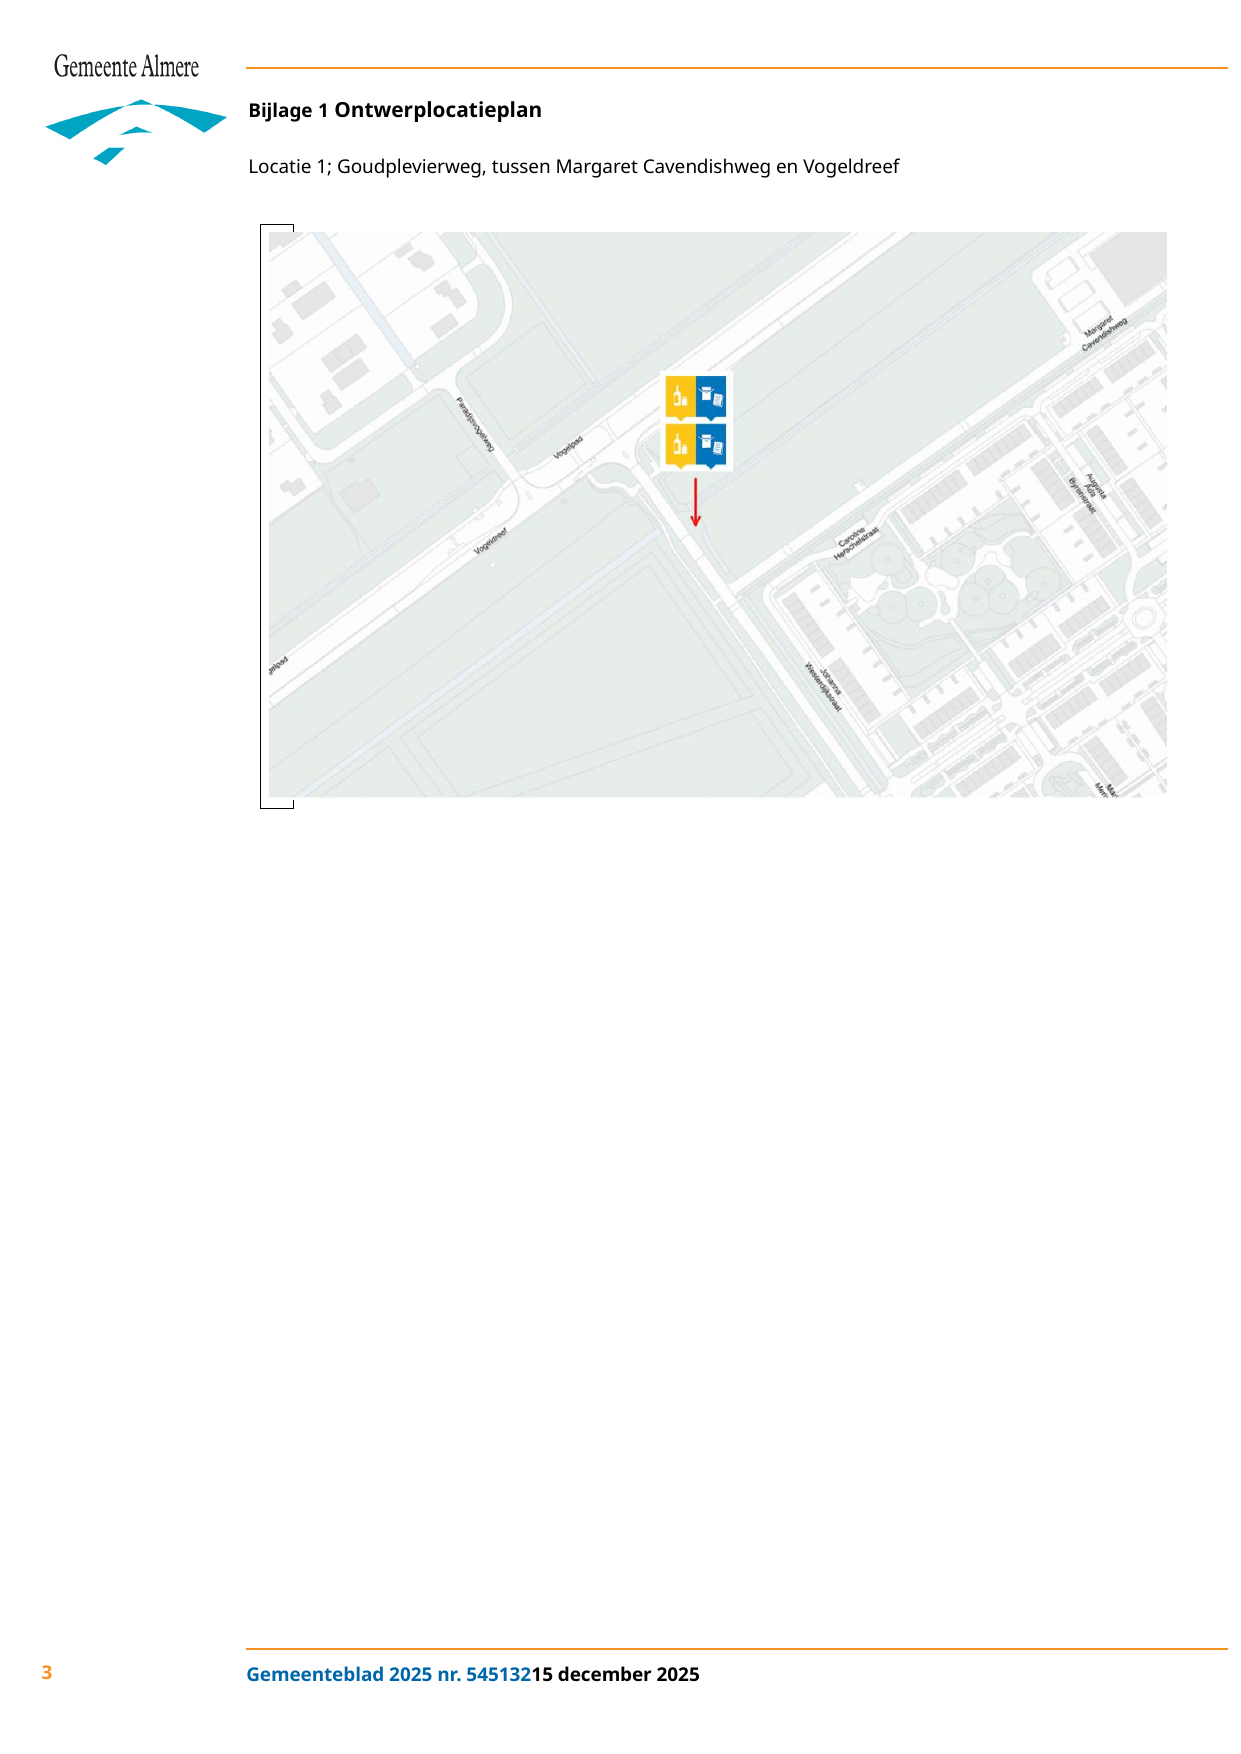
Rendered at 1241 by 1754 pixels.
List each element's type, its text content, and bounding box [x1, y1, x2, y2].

picture [268, 232, 1173, 800]
text Bijlage 1 Ontwerplocatieplan [248, 95, 1152, 123]
text Locatie 1; Goudplevierweg, tussen Margaret Cavendishweg en Vogeldreef [248, 153, 1152, 179]
picture [41, 47, 231, 172]
